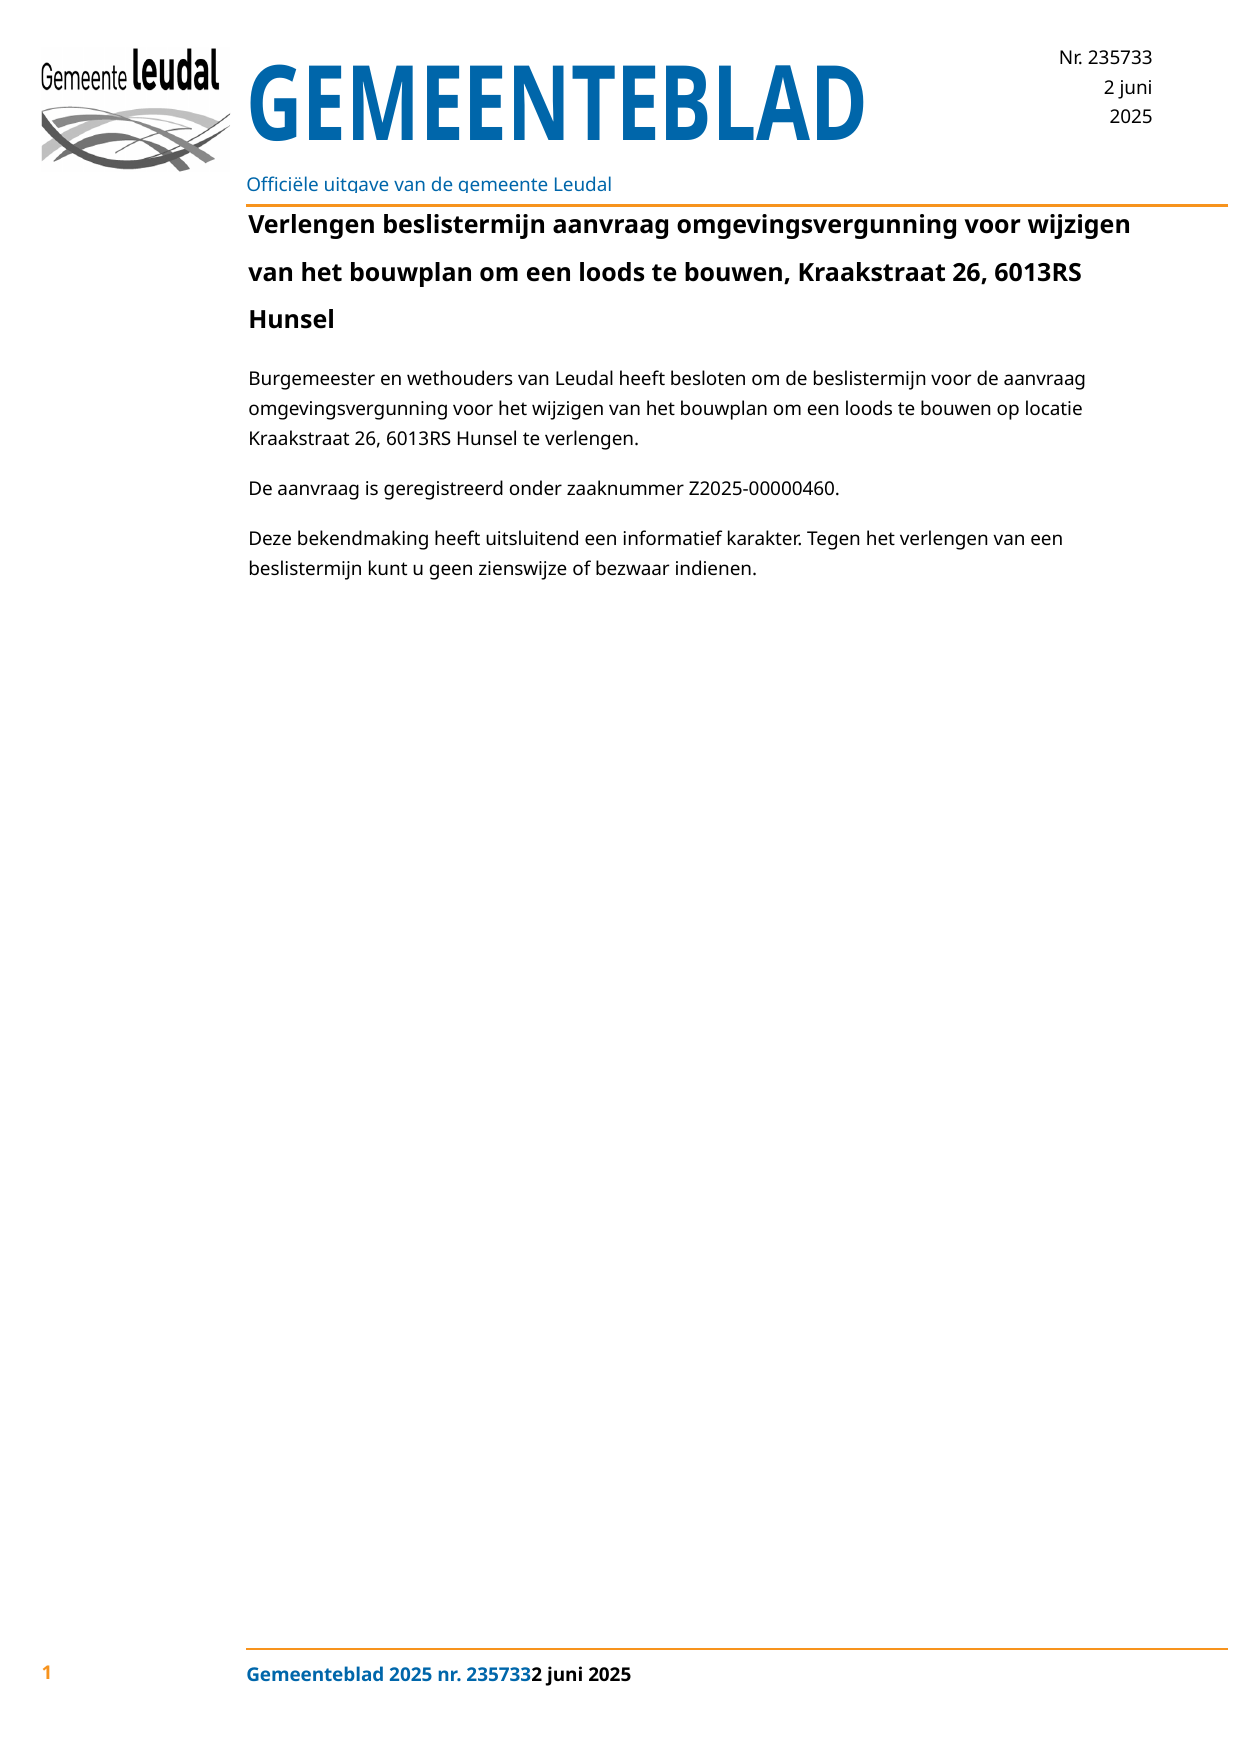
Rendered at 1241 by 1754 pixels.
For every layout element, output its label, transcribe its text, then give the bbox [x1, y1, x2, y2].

text De aanvraag is geregistreerd onder zaaknummer Z2025-00000460. [248, 475, 1152, 501]
text Verlengen beslistermijn aanvraag omgevingsvergunning voor wijzigen van het bouwplan om een loods te bouwen, Kraakstraat 26, 6013RS Hunsel [248, 207, 1152, 336]
picture [41, 47, 231, 172]
text Deze bekendmaking heeft uitsluitend een informatief karakter. Tegen het verlengen van een beslistermijn kunt u geen zienswijze of bezwaar indienen. [248, 526, 1152, 581]
text Burgemeester en wethouders van Leudal heeft besloten om de beslistermijn voor de aanvraag omgevingsvergunning voor het wijzigen van het bouwplan om een loods te bouwen op locatie Kraakstraat 26, 6013RS Hunsel te verlengen. [248, 366, 1152, 450]
